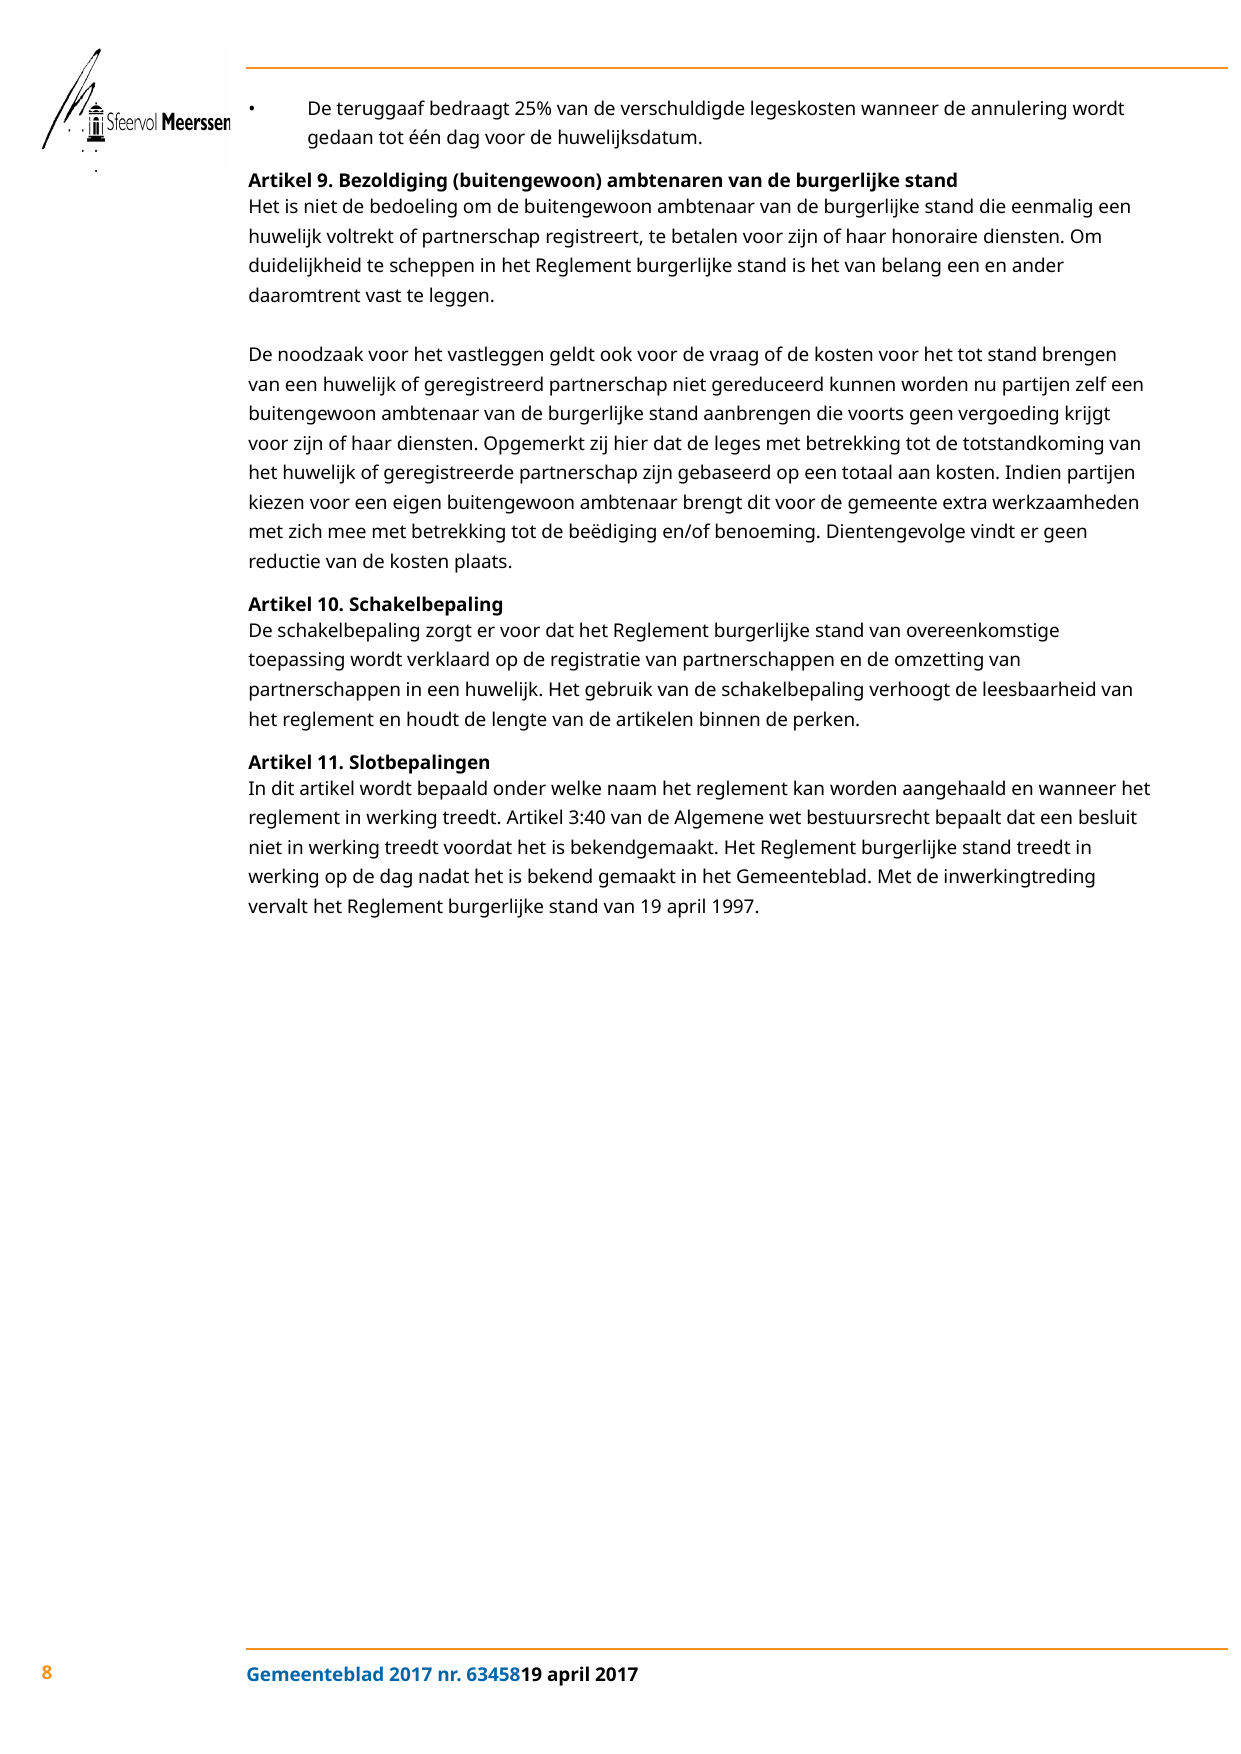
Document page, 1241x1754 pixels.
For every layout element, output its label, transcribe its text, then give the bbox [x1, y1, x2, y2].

text De noodzaak voor het vastleggen geldt ook voor de vraag of de kosten voor het tot stand brengen van een huwelijk of geregistreerd partnerschap niet gereduceerd kunnen worden nu partijen zelf een buitengewoon ambtenaar van de burgerlijke stand aanbrengen die voorts geen vergoeding krijgt voor zijn of haar diensten. Opgemerkt zij hier dat de leges met betrekking tot de totstandkoming van het huwelijk of geregistreerde partnerschap zijn gebaseerd op een totaal aan kosten. Indien partijen kiezen voor een eigen buitengewoon ambtenaar brengt dit voor de gemeente extra werkzaamheden met zich mee met betrekking tot de beëdiging en/of benoeming. Dientengevolge vindt er geen reductie van de kosten plaats. [248, 341, 1152, 574]
list De teruggaaf bedraagt 25% van de verschuldigde legeskosten wanneer de annulering wordt gedaan tot één dag voor de huwelijksdatum. [248, 95, 1152, 150]
picture [41, 47, 231, 172]
text Het is niet de bedoeling om de buitengewoon ambtenaar van de burgerlijke stand die eenmalig een huwelijk voltrekt of partnerschap registreert, te betalen voor zijn of haar honoraire diensten. Om duidelijkheid te scheppen in het Reglement burgerlijke stand is het van belang een en ander daaromtrent vast te leggen. [248, 193, 1152, 308]
text Artikel 9. Bezoldiging (buitengewoon) ambtenaren van de burgerlijke stand [248, 167, 1152, 193]
text Artikel 10. Schakelbepaling [248, 591, 1152, 617]
text De schakelbepaling zorgt er voor dat het Reglement burgerlijke stand van overeenkomstige toepassing wordt verklaard op de registratie van partnerschappen en de omzetting van partnerschappen in een huwelijk. Het gebruik van de schakelbepaling verhoogt de leesbaarheid van het reglement en houdt de lengte van de artikelen binnen de perken. [248, 617, 1152, 732]
text In dit artikel wordt bepaald onder welke naam het reglement kan worden aangehaald en wanneer het reglement in werking treedt. Artikel 3:40 van de Algemene wet bestuursrecht bepaalt dat een besluit niet in werking treedt voordat het is bekendgemaakt. Het Reglement burgerlijke stand treedt in werking op de dag nadat het is bekend gemaakt in het Gemeenteblad. Met de inwerkingtreding vervalt het Reglement burgerlijke stand van 19 april 1997. [248, 775, 1152, 919]
text Artikel 11. Slotbepalingen [248, 749, 1152, 775]
